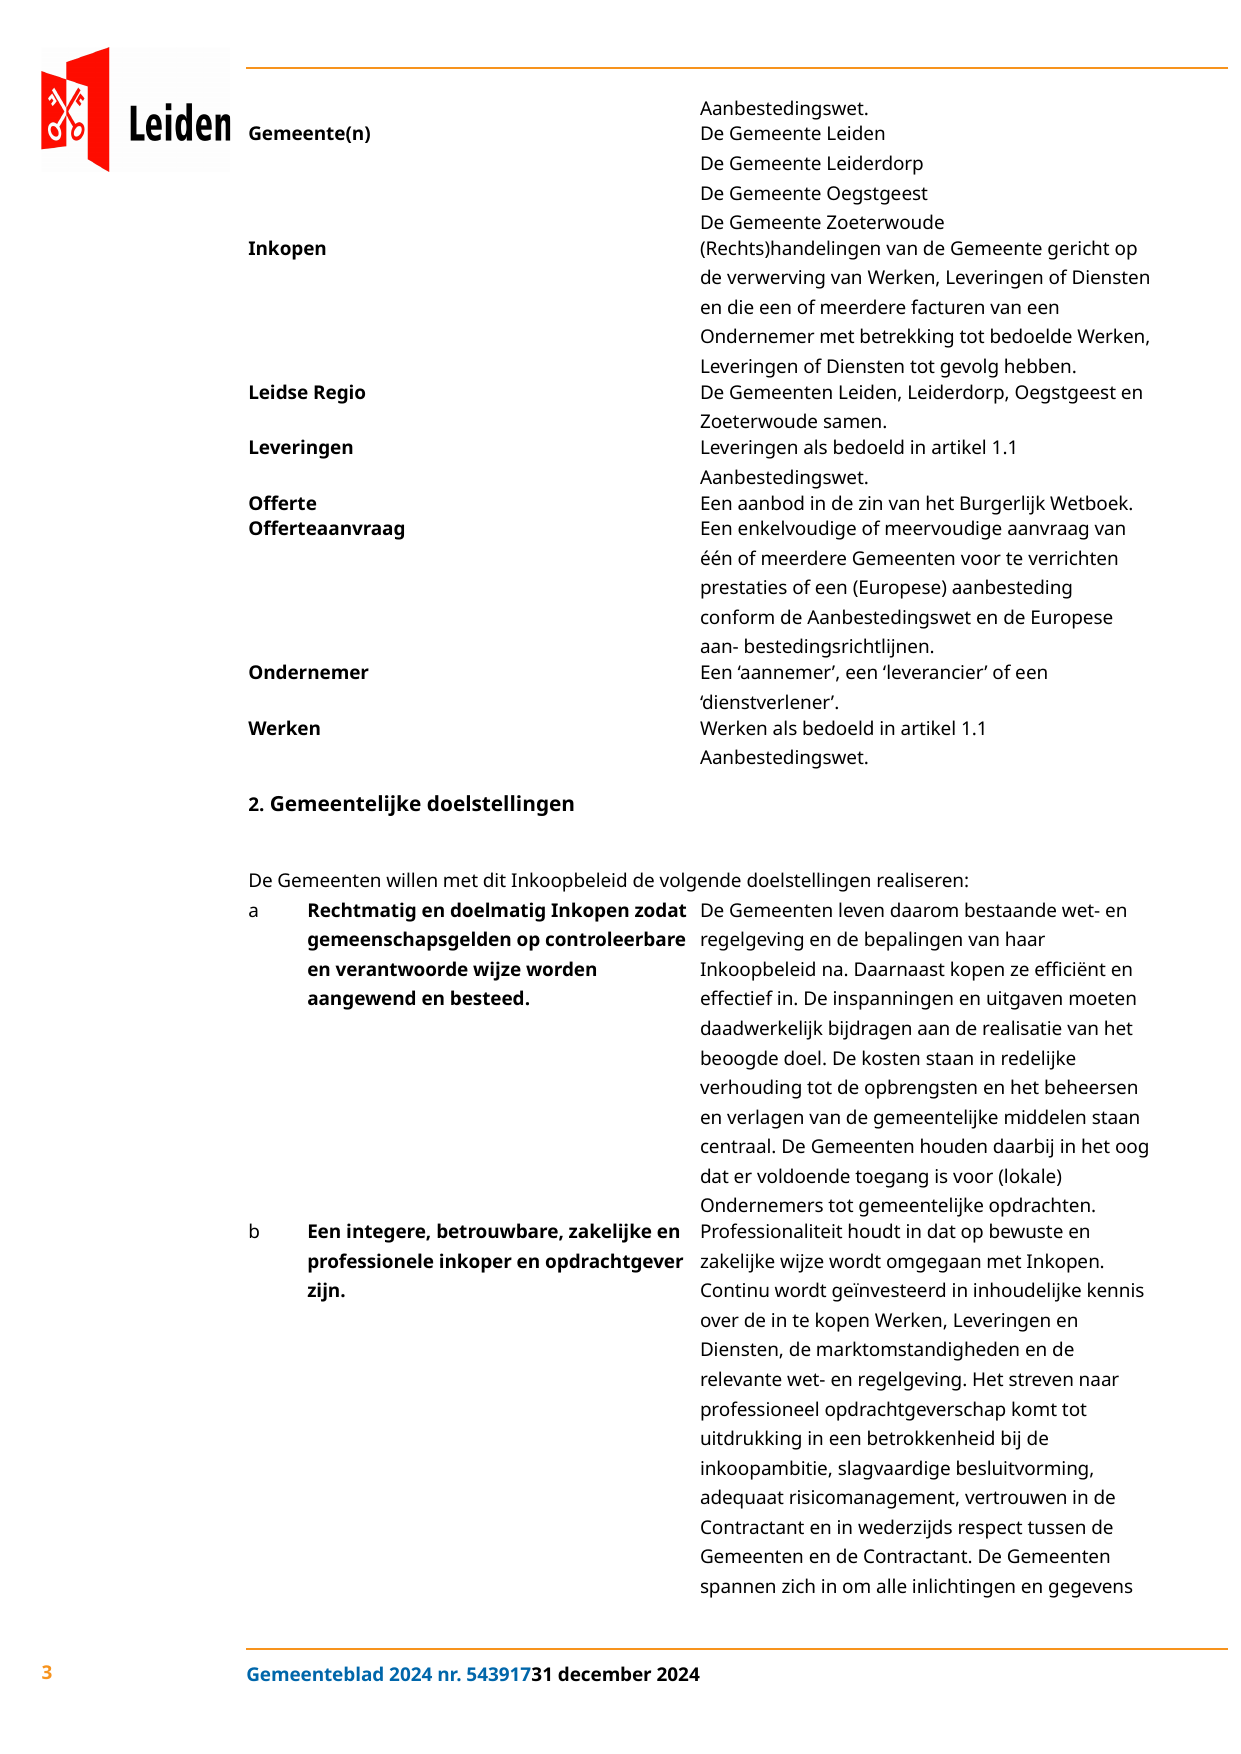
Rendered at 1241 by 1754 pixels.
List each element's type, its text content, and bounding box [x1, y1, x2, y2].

table_cell De Gemeenten Leiden, Leiderdorp, Oegstgeest en Zoeterwoude samen. [700, 379, 1152, 434]
table_cell Professionaliteit houdt in dat op bewuste en zakelijke wijze wordt omgegaan met Inkopen. Continu wordt geïnvesteerd in inhoudelijke kennis over de in te kopen Werken, Leveringen en Diensten, de marktomstandigheden en de relevante wet- en regelgeving. Het streven naar professioneel opdrachtgeverschap komt tot uitdrukking in een betrokkenheid bij de inkoopambitie, slagvaardige besluitvorming, adequaat risicomanagement, vertrouwen in de Contractant en in wederzijds respect tussen de Gemeenten en de Contractant. De Gemeenten spannen zich in om alle inlichtingen en gegevens [700, 1218, 1152, 1599]
table_cell Een aanbod in de zin van het Burgerlijk Wetboek. [700, 490, 1152, 515]
table_cell Leidse Regio [248, 379, 700, 434]
text De Gemeenten willen met dit Inkoopbeleid de volgende doelstellingen realiseren: [248, 867, 1152, 893]
table_cell Een integere, betrouwbare, zakelijke en professionele inkoper en opdrachtgever zijn. [248, 1218, 700, 1599]
text 2. Gemeentelijke doelstellingen [248, 789, 1152, 818]
table_cell Een enkelvoudige of meervoudige aanvraag van één of meerdere Gemeenten voor te verrichten prestaties of een (Europese) aanbesteding conform de Aanbestedingswet en de Europese aan- bestedingsrichtlijnen. [700, 515, 1152, 659]
table_cell Ondernemer [248, 660, 700, 715]
table_cell Werken [248, 715, 700, 770]
table_cell Werken als bedoeld in artikel 1.1 Aanbestedingswet. [700, 715, 1152, 770]
table_cell Inkopen [248, 235, 700, 379]
table_cell [248, 95, 700, 121]
table_header Rechtmatig en doelmatig Inkopen zodat gemeenschapsgelden op controleerbare en verantwoorde wijze worden aangewend en besteed. [248, 897, 700, 1218]
table_cell De Gemeente Leiden De Gemeente Leiderdorp De Gemeente Oegstgeest De Gemeente Zoeterwoude [700, 121, 1152, 235]
table_cell Offerteaanvraag [248, 515, 700, 659]
table_cell Een ‘aannemer’, een ‘leverancier’ of een ‘dienstverlener’. [700, 660, 1152, 715]
table_cell Offerte [248, 490, 700, 515]
table_cell Leveringen [248, 434, 700, 490]
table_cell (Rechts)handelingen van de Gemeente gericht op de verwerving van Werken, Leveringen of Diensten en die een of meerdere facturen van een Ondernemer met betrekking tot bedoelde Werken, Leveringen of Diensten tot gevolg hebben. [700, 235, 1152, 379]
table_header De Gemeenten leven daarom bestaande wet- en regelgeving en de bepalingen van haar Inkoopbeleid na. Daarnaast kopen ze efficiënt en effectief in. De inspanningen en uitgaven moeten daadwerkelijk bijdragen aan de realisatie van het beoogde doel. De kosten staan in redelijke verhouding tot de opbrengsten en het beheersen en verlagen van de gemeentelijke middelen staan centraal. De Gemeenten houden daarbij in het oog dat er voldoende toegang is voor (lokale) Ondernemers tot gemeentelijke opdrachten. [700, 897, 1152, 1218]
table_cell Leveringen als bedoeld in artikel 1.1 Aanbestedingswet. [700, 434, 1152, 490]
table_cell Aanbestedingswet. [700, 95, 1152, 121]
table_cell Gemeente(n) [248, 121, 700, 235]
picture [41, 47, 231, 172]
